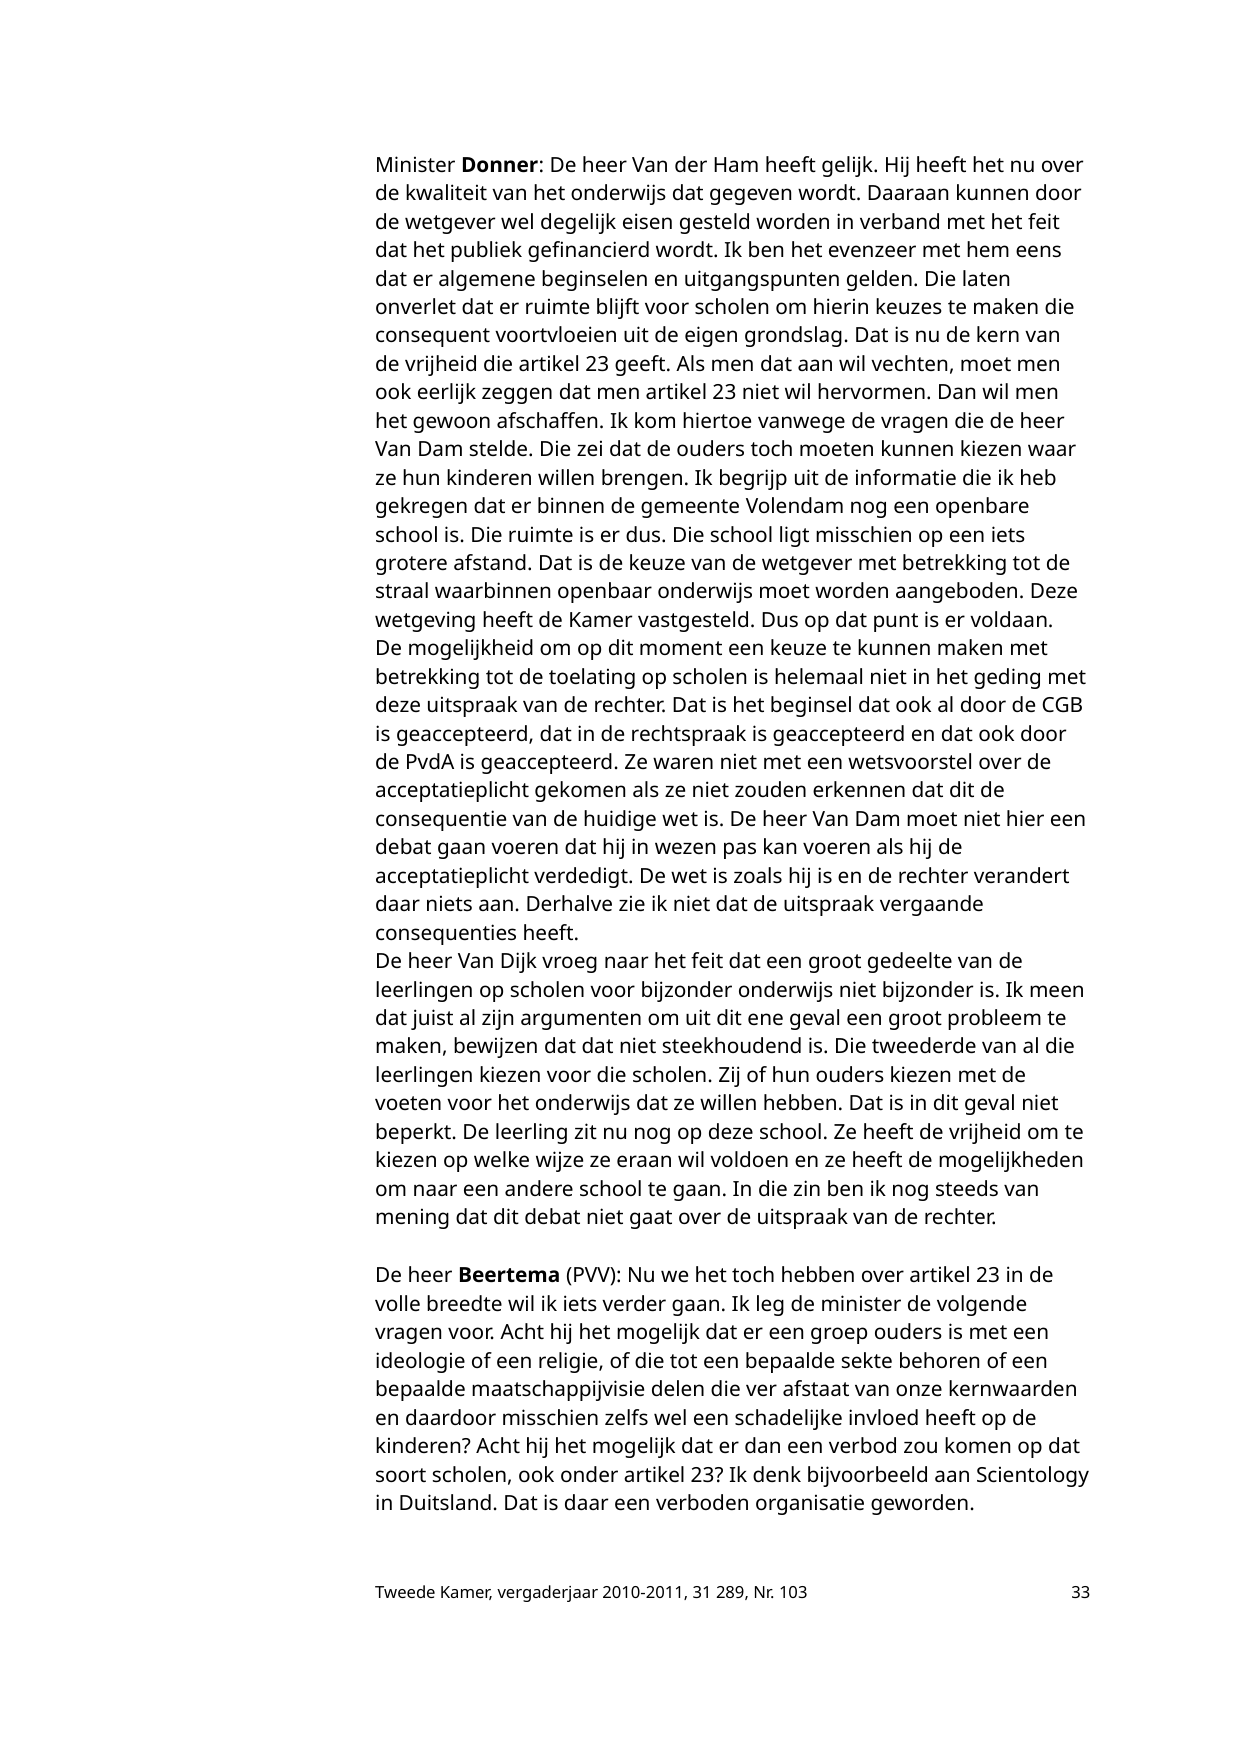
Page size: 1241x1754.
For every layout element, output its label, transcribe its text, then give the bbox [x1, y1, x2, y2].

text De heer Van Dijk vroeg naar het feit dat een groot gedeelte van de leerlingen op scholen voor bijzonder onderwijs niet bijzonder is. Ik meen dat juist al zijn argumenten om uit dit ene geval een groot probleem te maken, bewijzen dat dat niet steekhoudend is. Die tweederde van al die leerlingen kiezen voor die scholen. Zij of hun ouders kiezen met de voeten voor het onderwijs dat ze willen hebben. Dat is in dit geval niet beperkt. De leerling zit nu nog op deze school. Ze heeft de vrijheid om te kiezen op welke wijze ze eraan wil voldoen en ze heeft de mogelijkheden om naar een andere school te gaan. In die zin ben ik nog steeds van mening dat dit debat niet gaat over de uitspraak van de rechter. [375, 946, 1090, 1231]
text De heer Beertema (PVV): Nu we het toch hebben over artikel 23 in de volle breedte wil ik iets verder gaan. Ik leg de minister de volgende vragen voor. Acht hij het mogelijk dat er een groep ouders is met een ideologie of een religie, of die tot een bepaalde sekte behoren of een bepaalde maatschappijvisie delen die ver afstaat van onze kernwaarden en daardoor misschien zelfs wel een schadelijke invloed heeft op de kinderen? Acht hij het mogelijk dat er dan een verbod zou komen op dat soort scholen, ook onder artikel 23? Ik denk bijvoorbeeld aan Scientology in Duitsland. Dat is daar een verboden organisatie geworden. [375, 1261, 1090, 1517]
text Minister Donner: De heer Van der Ham heeft gelijk. Hij heeft het nu over de kwaliteit van het onderwijs dat gegeven wordt. Daaraan kunnen door de wetgever wel degelijk eisen gesteld worden in verband met het feit dat het publiek gefinancierd wordt. Ik ben het evenzeer met hem eens dat er algemene beginselen en uitgangspunten gelden. Die laten onverlet dat er ruimte blijft voor scholen om hierin keuzes te maken die consequent voortvloeien uit de eigen grondslag. Dat is nu de kern van de vrijheid die artikel 23 geeft. Als men dat aan wil vechten, moet men ook eerlijk zeggen dat men artikel 23 niet wil hervormen. Dan wil men het gewoon afschaffen. Ik kom hiertoe vanwege de vragen die de heer Van Dam stelde. Die zei dat de ouders toch moeten kunnen kiezen waar ze hun kinderen willen brengen. Ik begrijp uit de informatie die ik heb gekregen dat er binnen de gemeente Volendam nog een openbare school is. Die ruimte is er dus. Die school ligt misschien op een iets grotere afstand. Dat is de keuze van de wetgever met betrekking tot de straal waarbinnen openbaar onderwijs moet worden aangeboden. Deze wetgeving heeft de Kamer vastgesteld. Dus op dat punt is er voldaan. [375, 150, 1090, 633]
text De mogelijkheid om op dit moment een keuze te kunnen maken met betrekking tot de toelating op scholen is helemaal niet in het geding met deze uitspraak van de rechter. Dat is het beginsel dat ook al door de CGB is geaccepteerd, dat in de rechtspraak is geaccepteerd en dat ook door de PvdA is geaccepteerd. Ze waren niet met een wetsvoorstel over de acceptatieplicht gekomen als ze niet zouden erkennen dat dit de consequentie van de huidige wet is. De heer Van Dam moet niet hier een debat gaan voeren dat hij in wezen pas kan voeren als hij de acceptatieplicht verdedigt. De wet is zoals hij is en de rechter verandert daar niets aan. Derhalve zie ik niet dat de uitspraak vergaande consequenties heeft. [375, 633, 1090, 946]
